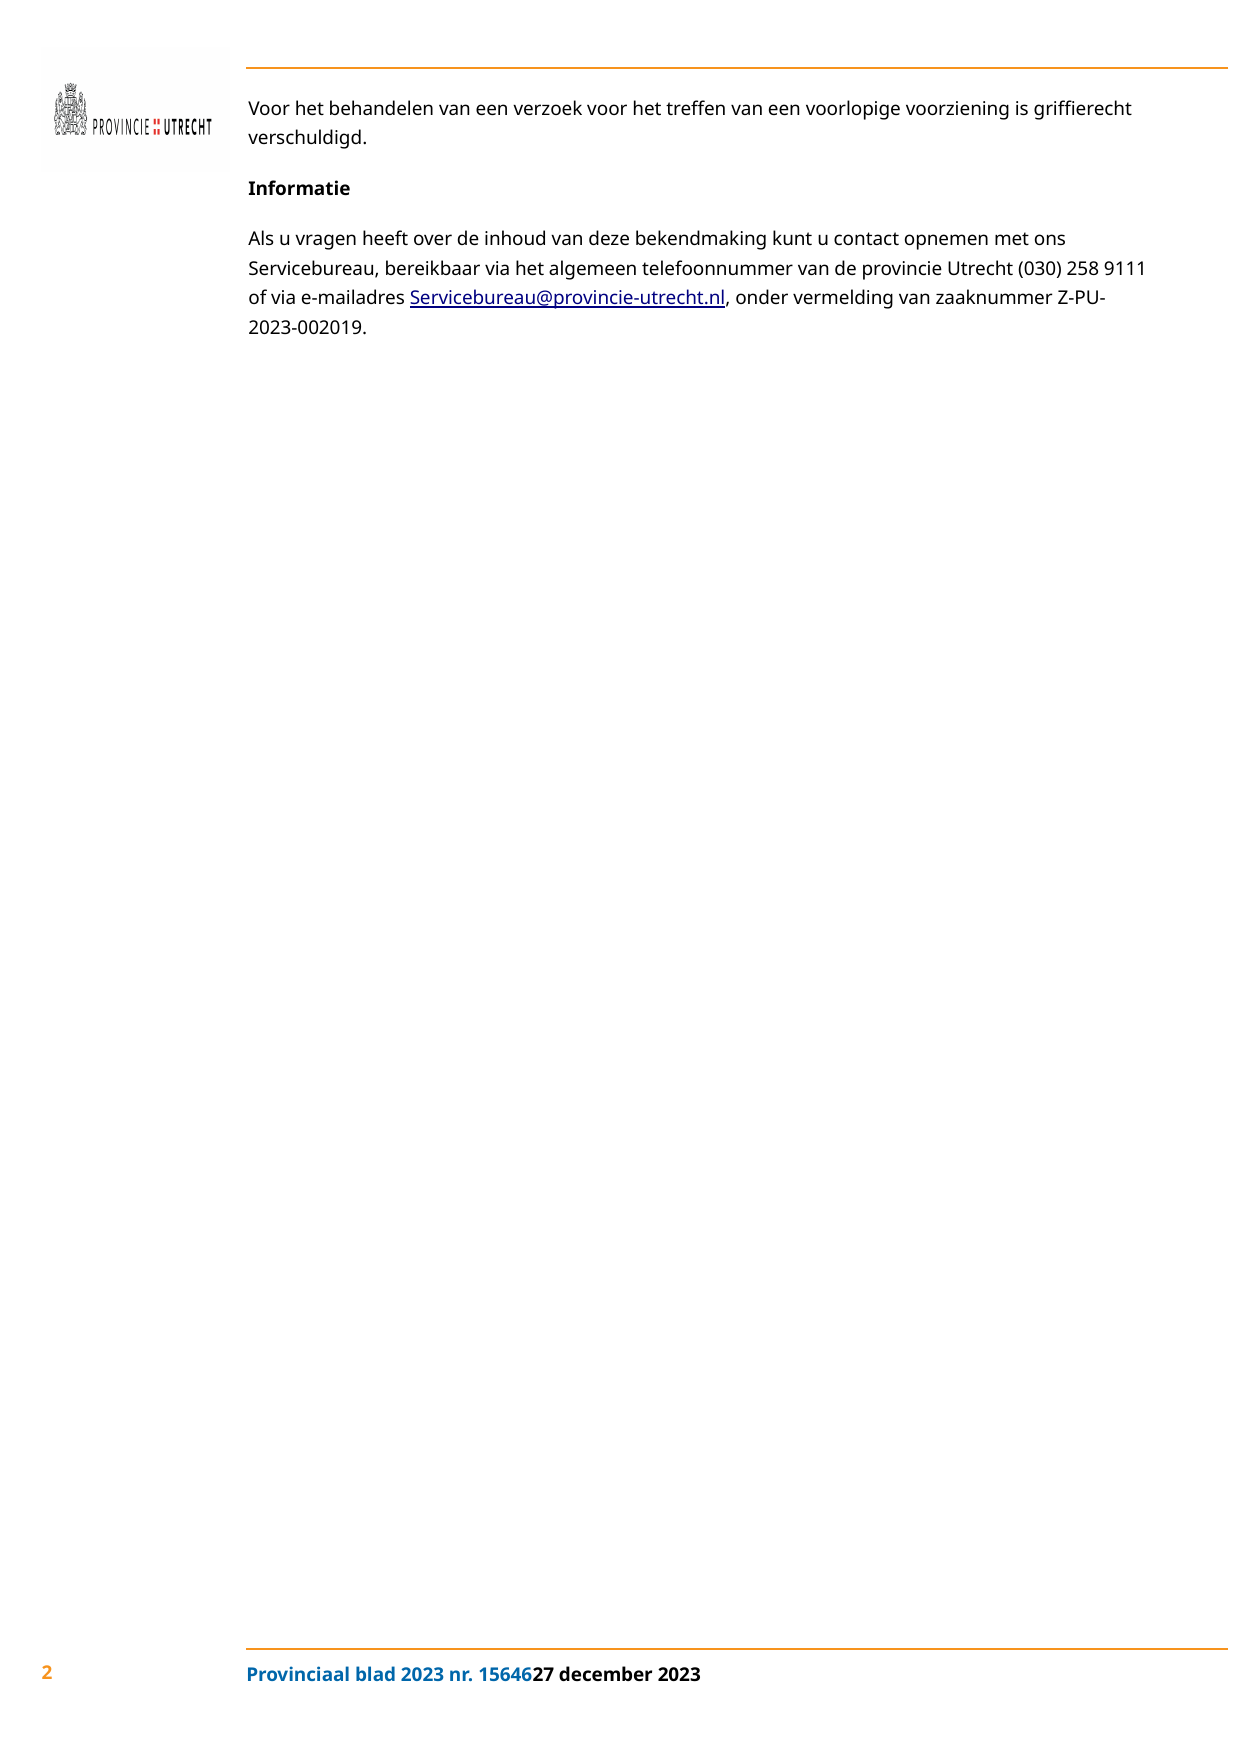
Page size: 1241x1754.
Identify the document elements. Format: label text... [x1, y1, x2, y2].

text Voor het behandelen van een verzoek voor het treffen van een voorlopige voorziening is griffierecht verschuldigd. [248, 95, 1152, 150]
text Als u vragen heeft over de inhoud van deze bekendmaking kunt u contact opnemen met ons Servicebureau, bereikbaar via het algemeen telefoonnummer van de provincie Utrecht (030) 258 9111 of via e-mailadres Servicebureau@provincie-utrecht.nl, onder vermelding van zaaknummer Z-PU-2023-002019. [248, 225, 1152, 340]
picture [41, 47, 231, 172]
text Informatie [248, 175, 1152, 201]
